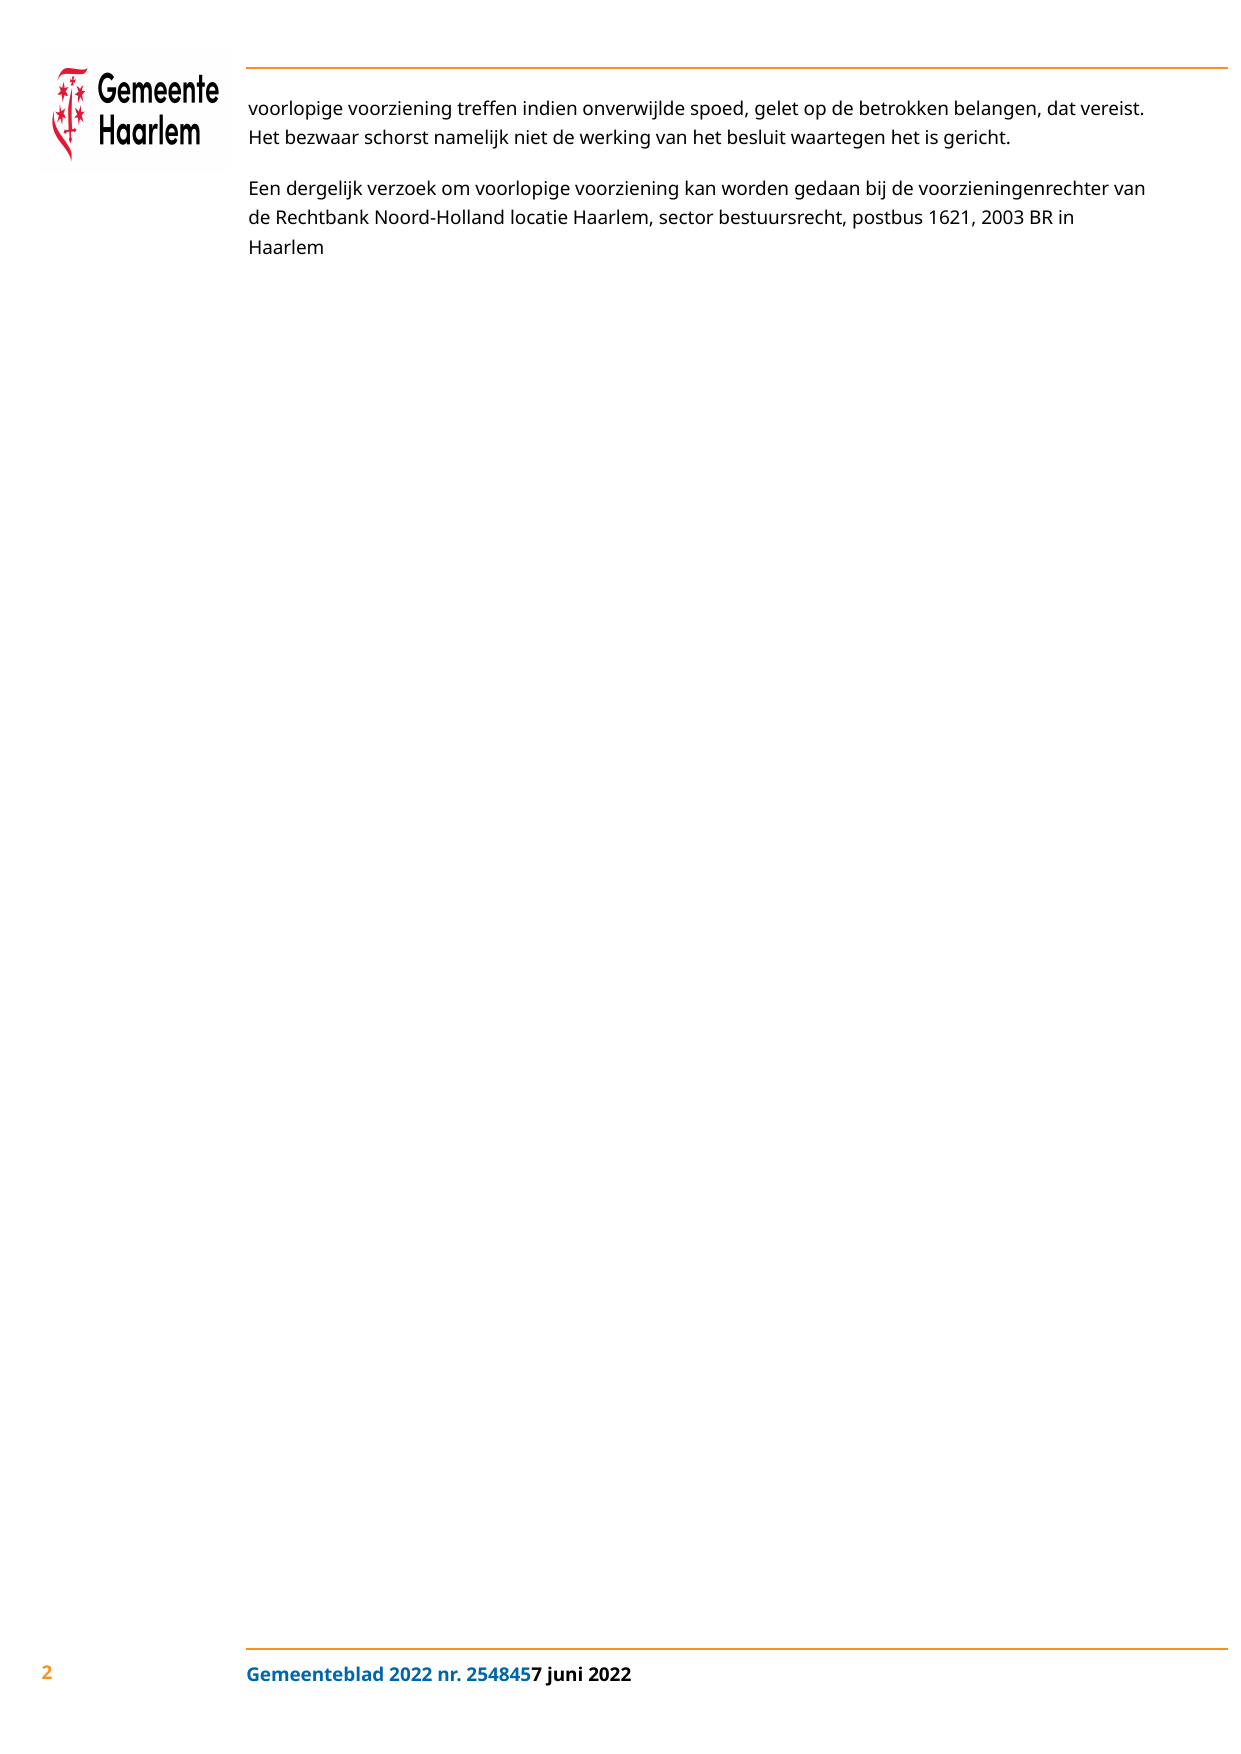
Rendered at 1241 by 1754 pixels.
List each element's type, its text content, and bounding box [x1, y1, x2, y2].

text voorlopige voorziening treffen indien onverwijlde spoed, gelet op de betrokken belangen, dat vereist. Het bezwaar schorst namelijk niet de werking van het besluit waartegen het is gericht. [248, 95, 1152, 150]
text Een dergelijk verzoek om voorlopige voorziening kan worden gedaan bij de voorzieningenrechter van de Rechtbank Noord-Holland locatie Haarlem, sector bestuursrecht, postbus 1621, 2003 BR in Haarlem [248, 175, 1152, 260]
picture [41, 47, 231, 172]
